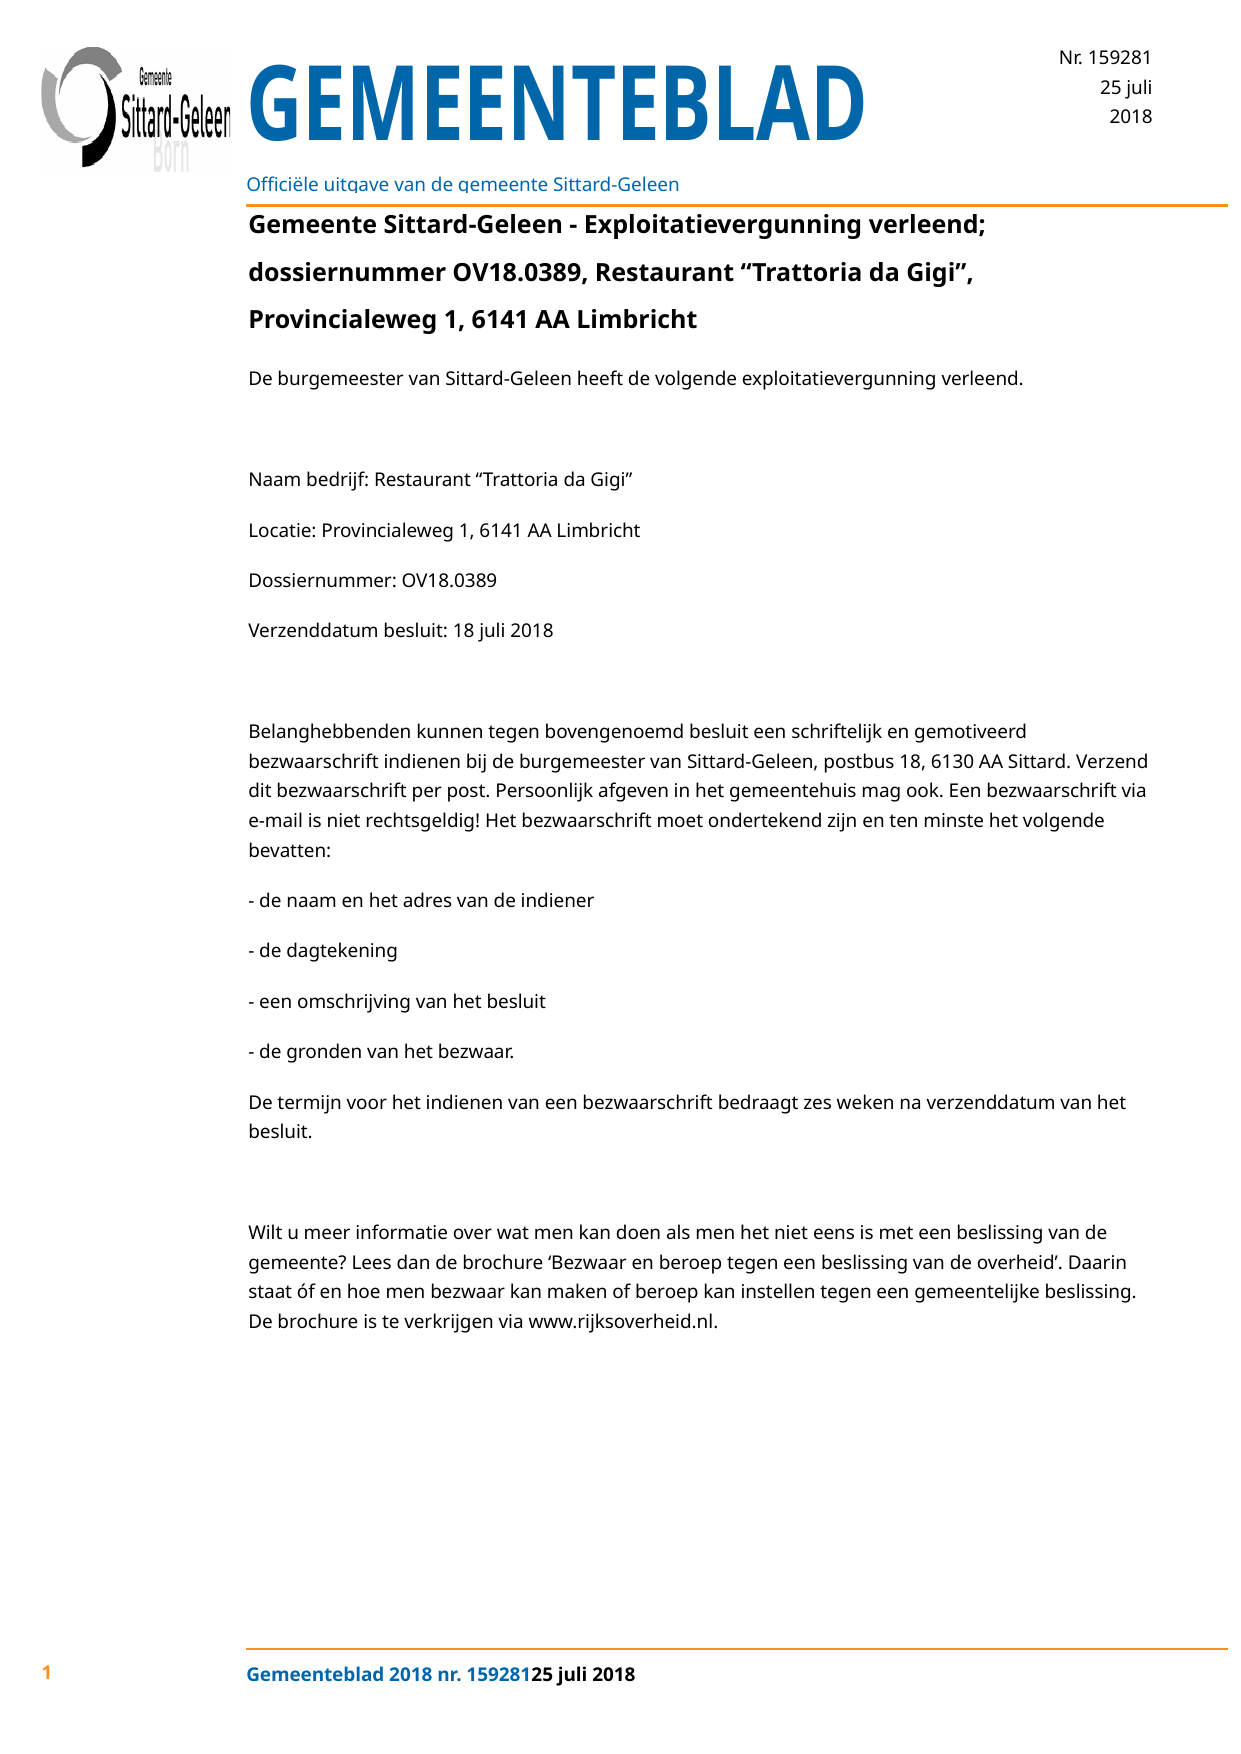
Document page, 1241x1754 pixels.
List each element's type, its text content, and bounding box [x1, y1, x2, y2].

text Locatie: Provincialeweg 1, 6141 AA Limbricht [248, 517, 1152, 542]
picture [41, 47, 231, 172]
text Wilt u meer informatie over wat men kan doen als men het niet eens is met een beslissing van de gemeente? Lees dan de brochure ‘Bezwaar en beroep tegen een beslissing van de overheid’. Daarin staat óf en hoe men bezwaar kan maken of beroep kan instellen tegen een gemeentelijke beslissing. De brochure is te verkrijgen via www.rijksoverheid.nl. [248, 1219, 1152, 1334]
text - de dagtekening [248, 938, 1152, 963]
text Dossiernummer: OV18.0389 [248, 567, 1152, 593]
text De burgemeester van Sittard-Geleen heeft de volgende exploitatievergunning verleend. [248, 366, 1152, 391]
text Verzenddatum besluit: 18 juli 2018 [248, 618, 1152, 643]
text - de gronden van het bezwaar. [248, 1038, 1152, 1064]
text Belanghebbenden kunnen tegen bovengenoemd besluit een schriftelijk en gemotiveerd bezwaarschrift indienen bij de burgemeester van Sittard-Geleen, postbus 18, 6130 AA Sittard. Verzend dit bezwaarschrift per post. Persoonlijk afgeven in het gemeentehuis mag ook. Een bezwaarschrift via e-mail is niet rechtsgeldig! Het bezwaarschrift moet ondertekend zijn en ten minste het volgende bevatten: [248, 718, 1152, 862]
text Gemeente Sittard-Geleen - Exploitatievergunning verleend; dossiernummer OV18.0389, Restaurant “Trattoria da Gigi”, Provincialeweg 1, 6141 AA Limbricht [248, 207, 1152, 336]
text - een omschrijving van het besluit [248, 988, 1152, 1014]
text Naam bedrijf: Restaurant “Trattoria da Gigi” [248, 466, 1152, 492]
text De termijn voor het indienen van een bezwaarschrift bedraagt zes weken na verzenddatum van het besluit. [248, 1089, 1152, 1144]
text - de naam en het adres van de indiener [248, 887, 1152, 913]
